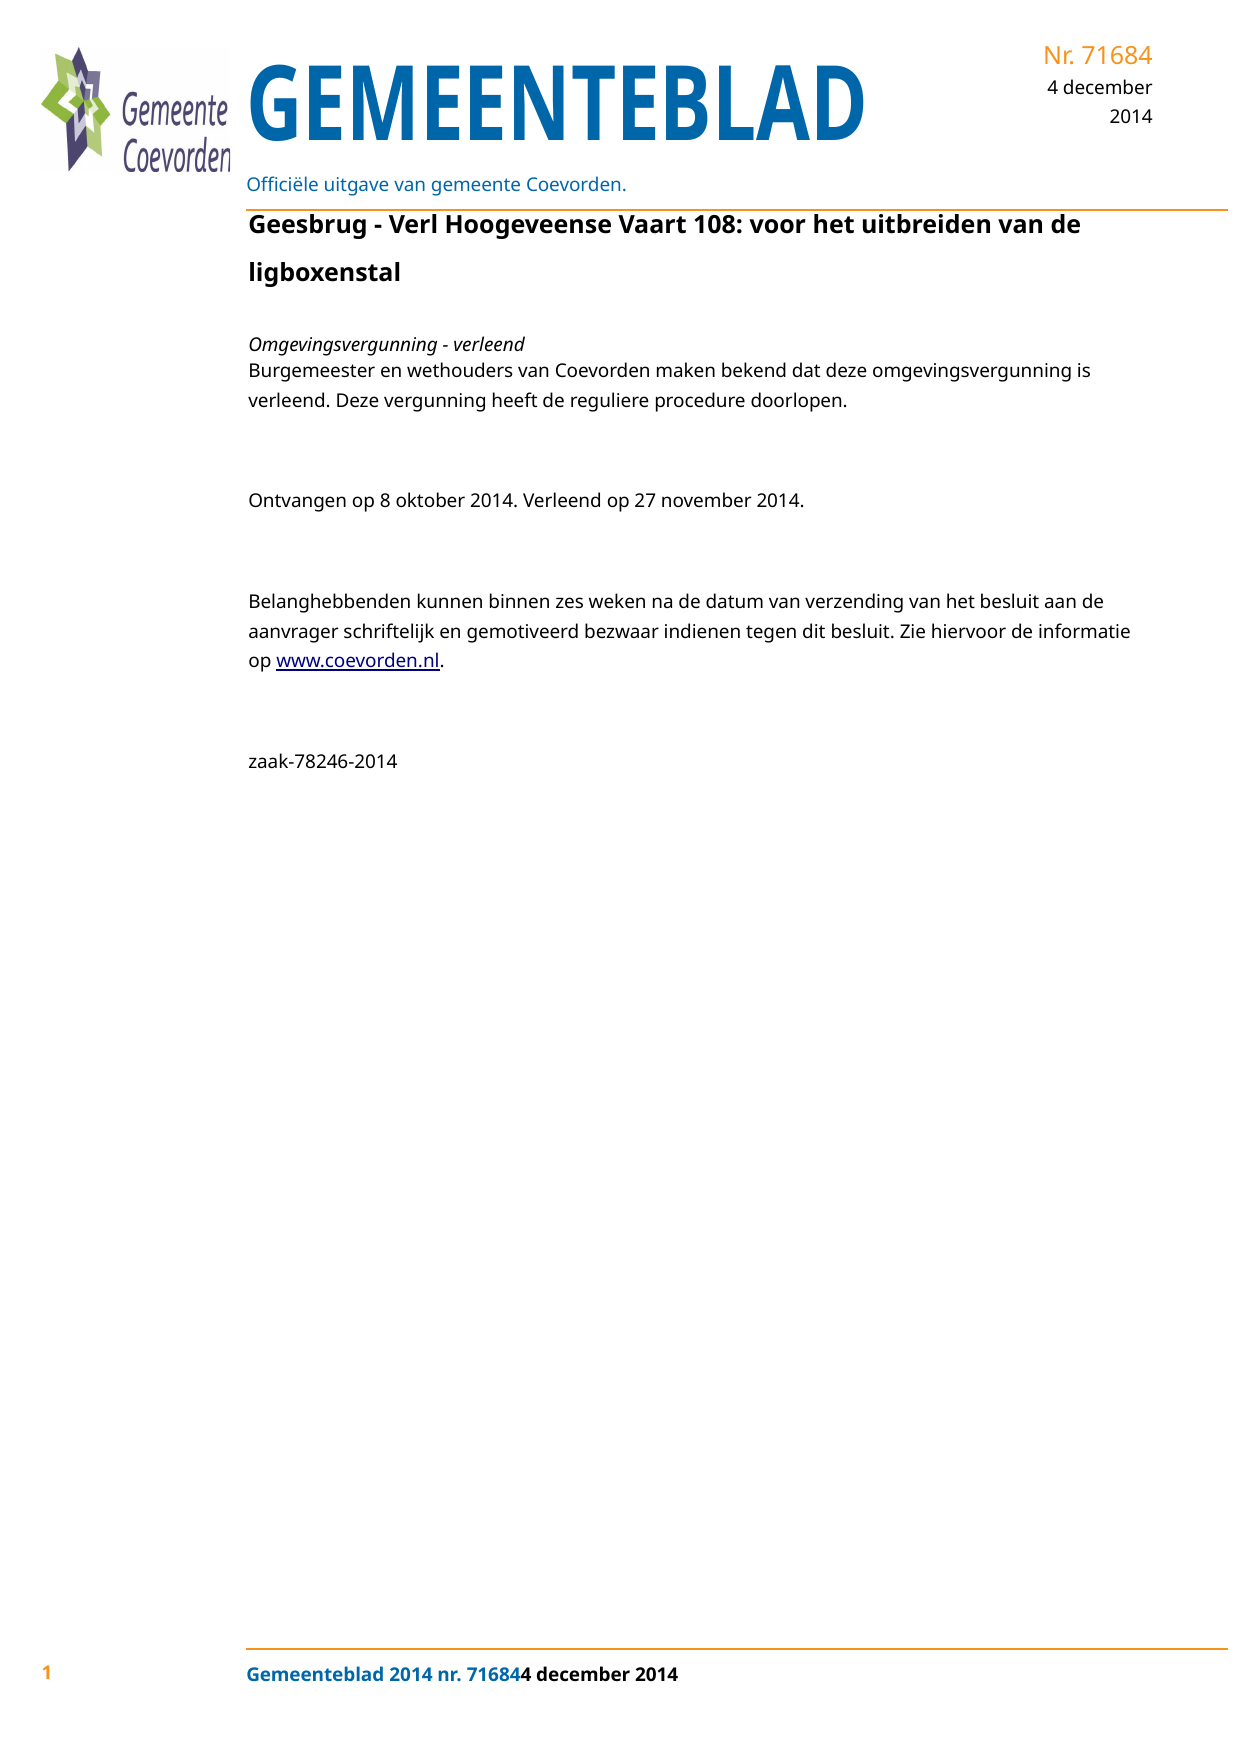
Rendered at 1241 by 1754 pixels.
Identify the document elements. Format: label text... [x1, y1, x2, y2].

text zaak-78246-2014 [248, 748, 1152, 774]
text Burgemeester en wethouders van Coevorden maken bekend dat deze omgevingsvergunning is verleend. Deze vergunning heeft de reguliere procedure doorlopen. [248, 357, 1152, 412]
text Ontvangen op 8 oktober 2014. Verleend op 27 november 2014. [248, 488, 1152, 513]
text Omgevingsvergunning - verleend [248, 331, 1152, 357]
picture [41, 47, 231, 172]
text Belanghebbenden kunnen binnen zes weken na de datum van verzending van het besluit aan de aanvrager schriftelijk en gemotiveerd bezwaar indienen tegen dit besluit. Zie hiervoor de informatie op www.coevorden.nl. [248, 588, 1152, 673]
text Geesbrug - Verl Hoogeveense Vaart 108: voor het uitbreiden van de ligboxenstal [248, 211, 1152, 288]
